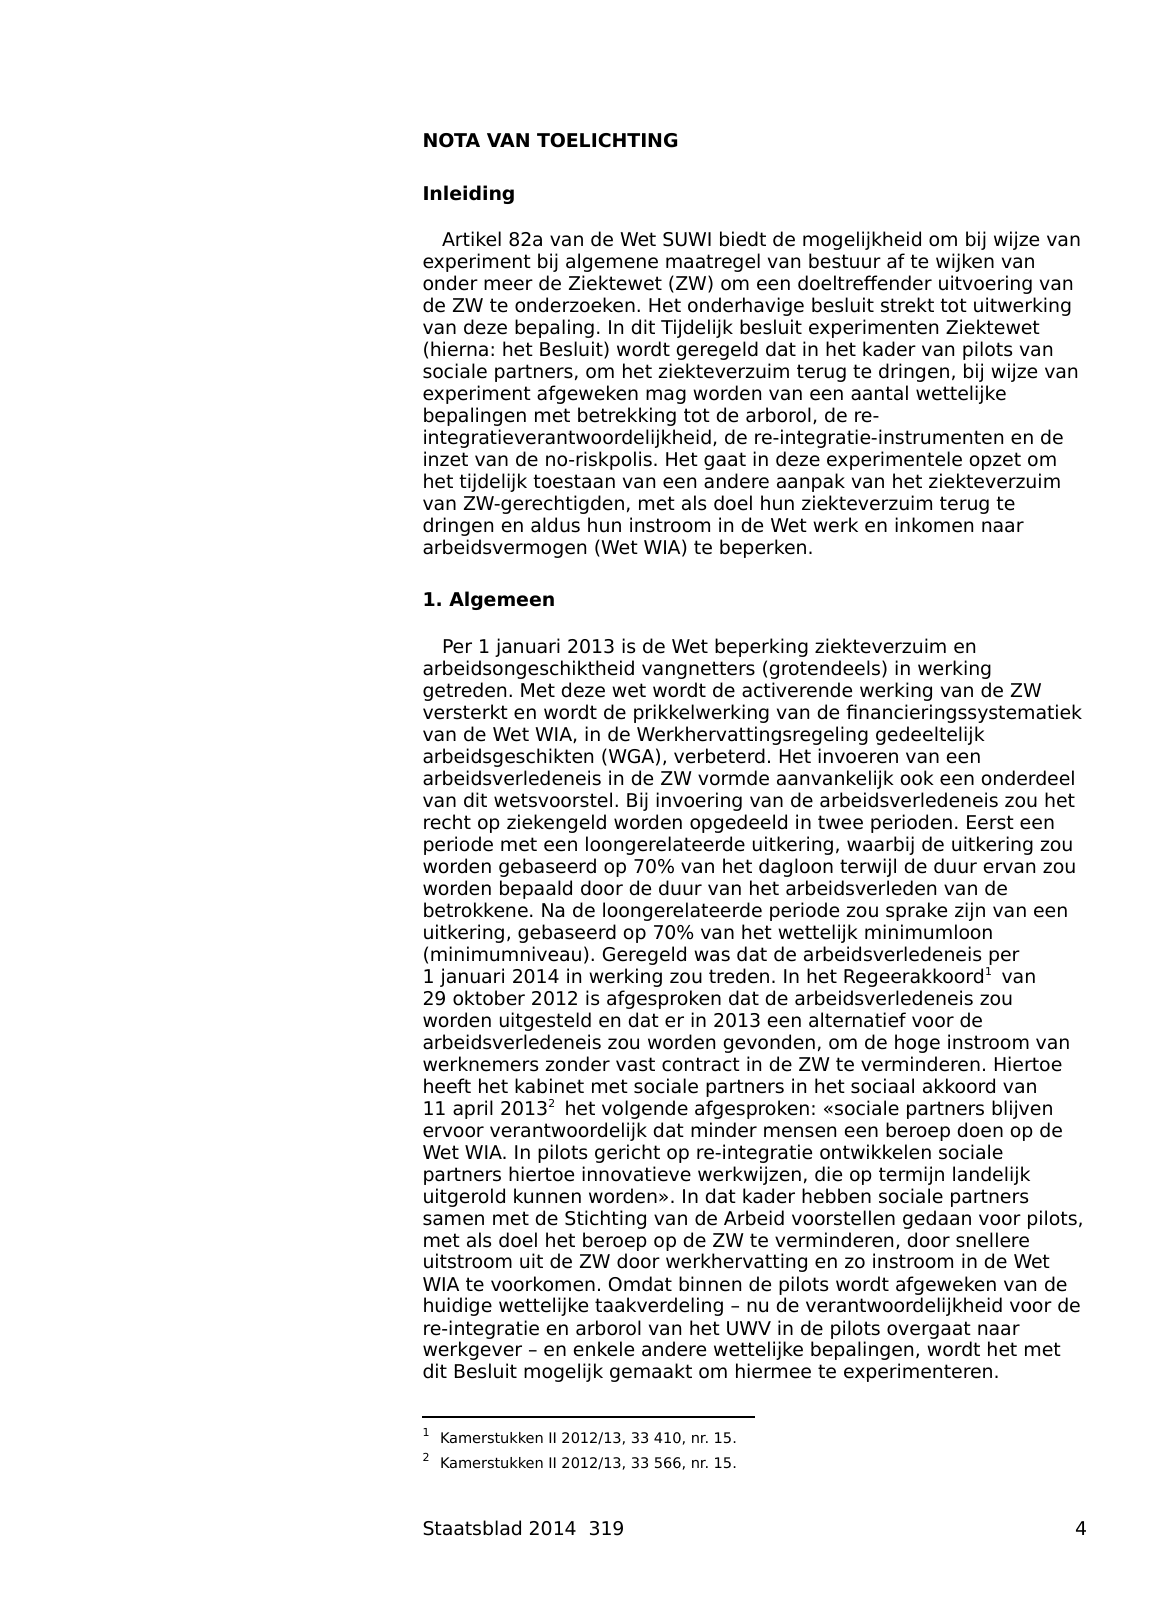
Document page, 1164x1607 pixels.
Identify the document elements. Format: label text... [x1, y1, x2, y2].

text Kamerstukken II 2012/13, 33 566, nr. 15. [422, 1451, 1087, 1473]
text Kamerstukken II 2012/13, 33 410, nr. 15. [422, 1426, 1087, 1448]
subtitle NOTA VAN TOELICHTING [422, 130, 1087, 152]
text Artikel 82a van de Wet SUWI biedt de mogelijkheid om bij wijze van experiment bij algemene maatregel van bestuur af te wijken van onder meer de Ziektewet (ZW) om een doeltreffender uitvoering van de ZW te onderzoeken. Het onderhavige besluit strekt tot uitwerking van deze bepaling. In dit Tijdelijk besluit experimenten Ziektewet (hierna: het Besluit) wordt geregeld dat in het kader van pilots van sociale partners, om het ziekteverzuim terug te dringen, bij wijze van experiment afgeweken mag worden van een aantal wettelijke bepalingen met betrekking tot de arborol, de re-integratieverantwoordelijkheid, de re-integratie-instrumenten en de inzet van de no-riskpolis. Het gaat in deze experimentele opzet om het tijdelijk toestaan van een andere aanpak van het ziekteverzuim van ZW-gerechtigden, met als doel hun ziekteverzuim terug te dringen en aldus hun instroom in de Wet werk en inkomen naar arbeidsvermogen (Wet WIA) te beperken. [422, 229, 1087, 559]
subtitle Inleiding [422, 182, 1087, 204]
text Per 1 januari 2013 is de Wet beperking ziekteverzuim en arbeidsongeschiktheid vangnetters (grotendeels) in werking getreden. Met deze wet wordt de activerende werking van de ZW versterkt en wordt de prikkelwerking van de financieringssystematiek van de Wet WIA, in de Werkhervattingsregeling gedeeltelijk arbeidsgeschikten (WGA), verbeterd. Het invoeren van een arbeidsverledeneis in de ZW vormde aanvankelijk ook een onderdeel van dit wetsvoorstel. Bij invoering van de arbeidsverledeneis zou het recht op ziekengeld worden opgedeeld in twee perioden. Eerst een periode met een loongerelateerde uitkering, waarbij de uitkering zou worden gebaseerd op 70% van het dagloon terwijl de duur ervan zou worden bepaald door de duur van het arbeidsverleden van de betrokkene. Na de loongerelateerde periode zou sprake zijn van een uitkering, gebaseerd op 70% van het wettelijk minimumloon (minimumniveau). Geregeld was dat de arbeidsverledeneis per 1 januari 2014 in werking zou treden. In het Regeerakkoord van 29 oktober 2012 is afgesproken dat de arbeidsverledeneis zou worden uitgesteld en dat er in 2013 een alternatief voor de arbeidsverledeneis zou worden gevonden, om de hoge instroom van werknemers zonder vast contract in de ZW te verminderen. Hiertoe heeft het kabinet met sociale partners in het sociaal akkoord van 11 april 2013 het volgende afgesproken: «sociale partners blijven ervoor verantwoordelijk dat minder mensen een beroep doen op de Wet WIA. In pilots gericht op re-integratie ontwikkelen sociale partners hiertoe innovatieve werkwijzen, die op termijn landelijk uitgerold kunnen worden». In dat kader hebben sociale partners samen met de Stichting van de Arbeid voorstellen gedaan voor pilots, met als doel het beroep op de ZW te verminderen, door snellere uitstroom uit de ZW door werkhervatting en zo instroom in de Wet WIA te voorkomen. Omdat binnen de pilots wordt afgeweken van de huidige wettelijke taakverdeling – nu de verantwoordelijkheid voor de re-integratie en arborol van het UWV in de pilots overgaat naar werkgever – en enkele andere wettelijke bepalingen, wordt het met dit Besluit mogelijk gemaakt om hiermee te experimenteren. [422, 636, 1087, 1383]
subtitle 1. Algemeen [422, 589, 1087, 611]
